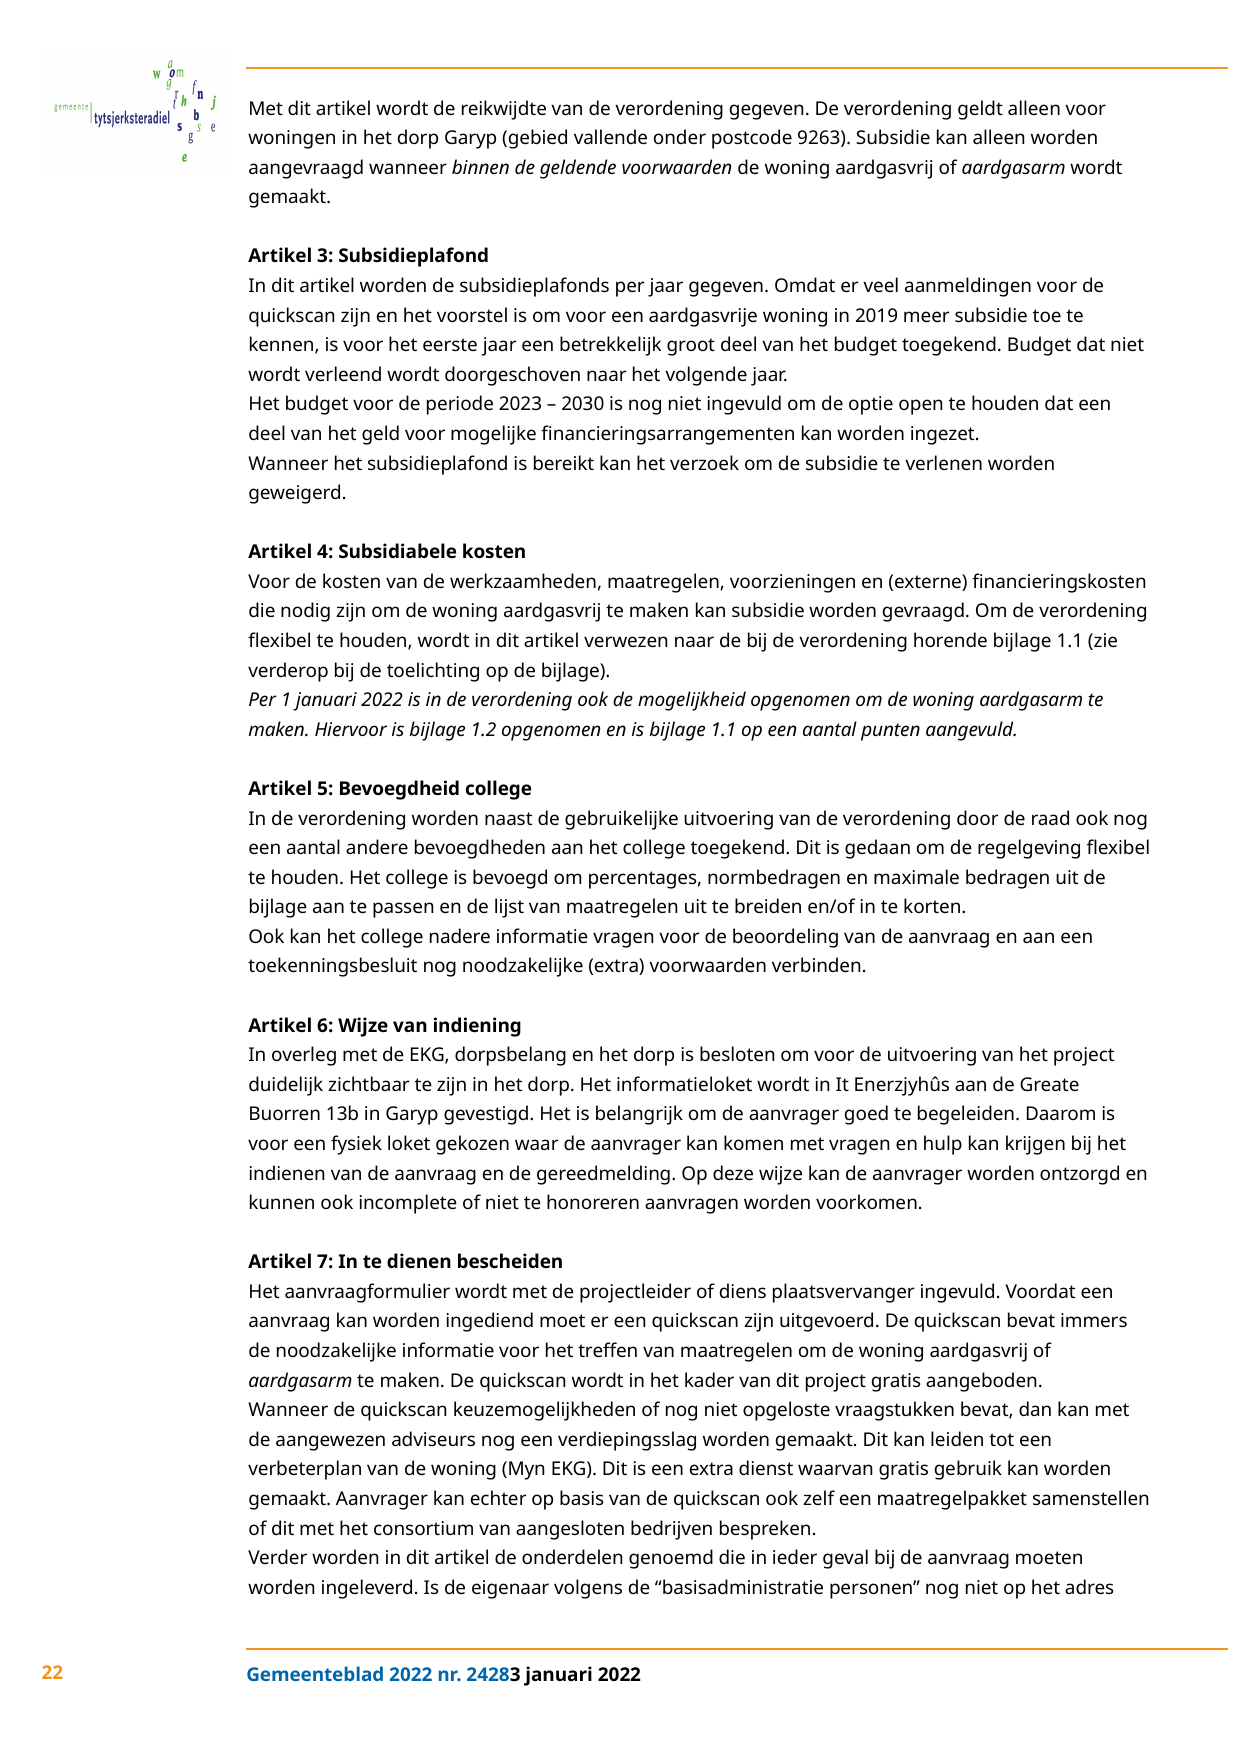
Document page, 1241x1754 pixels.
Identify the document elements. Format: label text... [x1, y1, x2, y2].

text Wanneer het subsidieplafond is bereikt kan het verzoek om de subsidie te verlenen worden geweigerd. [248, 450, 1152, 505]
text Artikel 5: Bevoegdheid college [248, 775, 1152, 801]
text Voor de kosten van de werkzaamheden, maatregelen, voorzieningen en (externe) financieringskosten die nodig zijn om de woning aardgasvrij te maken kan subsidie worden gevraagd. Om de verordening flexibel te houden, wordt in dit artikel verwezen naar de bij de verordening horende bijlage 1.1 (zie verderop bij de toelichting op de bijlage). [248, 568, 1152, 683]
text Ook kan het college nadere informatie vragen voor de beoordeling van de aanvraag en aan een toekenningsbesluit nog noodzakelijke (extra) voorwaarden verbinden. [248, 923, 1152, 978]
text Artikel 3: Subsidieplafond [248, 243, 1152, 268]
text Artikel 6: Wijze van indiening [248, 1012, 1152, 1038]
text Wanneer de quickscan keuzemogelijkheden of nog niet opgeloste vraagstukken bevat, dan kan met de aangewezen adviseurs nog een verdiepingsslag worden gemaakt. Dit kan leiden tot een verbeterplan van de woning (Myn EKG). Dit is een extra dienst waarvan gratis gebruik kan worden gemaakt. Aanvrager kan echter op basis van de quickscan ook zelf een maatregelpakket samenstellen of dit met het consortium van aangesloten bedrijven bespreken. [248, 1396, 1152, 1541]
text Artikel 7: In te dienen bescheiden [248, 1248, 1152, 1274]
text Per 1 januari 2022 is in de verordening ook de mogelijkheid opgenomen om de woning aardgasarm te maken. Hiervoor is bijlage 1.2 opgenomen en is bijlage 1.1 op een aantal punten aangevuld. [248, 686, 1152, 742]
text In dit artikel worden de subsidieplafonds per jaar gegeven. Omdat er veel aanmeldingen voor de quickscan zijn en het voorstel is om voor een aardgasvrije woning in 2019 meer subsidie toe te kennen, is voor het eerste jaar een betrekkelijk groot deel van het budget toegekend. Budget dat niet wordt verleend wordt doorgeschoven naar het volgende jaar. [248, 272, 1152, 387]
text Artikel 4: Subsidiabele kosten [248, 538, 1152, 564]
text Het aanvraagformulier wordt met de projectleider of diens plaatsvervanger ingevuld. Voordat een aanvraag kan worden ingediend moet er een quickscan zijn uitgevoerd. De quickscan bevat immers de noodzakelijke informatie voor het treffen van maatregelen om de woning aardgasvrij of aardgasarm te maken. De quickscan wordt in het kader van dit project gratis aangeboden. [248, 1278, 1152, 1393]
text In de verordening worden naast de gebruikelijke uitvoering van de verordening door de raad ook nog een aantal andere bevoegdheden aan het college toegekend. Dit is gedaan om de regelgeving flexibel te houden. Het college is bevoegd om percentages, normbedragen en maximale bedragen uit de bijlage aan te passen en de lijst van maatregelen uit te breiden en/of in te korten. [248, 805, 1152, 919]
text Het budget voor de periode 2023 – 2030 is nog niet ingevuld om de optie open te houden dat een deel van het geld voor mogelijke financieringsarrangementen kan worden ingezet. [248, 391, 1152, 446]
picture [41, 47, 231, 172]
text Verder worden in dit artikel de onderdelen genoemd die in ieder geval bij de aanvraag moeten worden ingeleverd. Is de eigenaar volgens de “basisadministratie personen” nog niet op het adres [248, 1544, 1152, 1600]
text Met dit artikel wordt de reikwijdte van de verordening gegeven. De verordening geldt alleen voor woningen in het dorp Garyp (gebied vallende onder postcode 9263). Subsidie kan alleen worden aangevraagd wanneer binnen de geldende voorwaarden de woning aardgasvrij of aardgasarm wordt gemaakt. [248, 95, 1152, 209]
text In overleg met de EKG, dorpsbelang en het dorp is besloten om voor de uitvoering van het project duidelijk zichtbaar te zijn in het dorp. Het informatieloket wordt in It Enerzjyhûs aan de Greate Buorren 13b in Garyp gevestigd. Het is belangrijk om de aanvrager goed te begeleiden. Daarom is voor een fysiek loket gekozen waar de aanvrager kan komen met vragen en hulp kan krijgen bij het indienen van de aanvraag en de gereedmelding. Op deze wijze kan de aanvrager worden ontzorgd en kunnen ook incomplete of niet te honoreren aanvragen worden voorkomen. [248, 1041, 1152, 1215]
